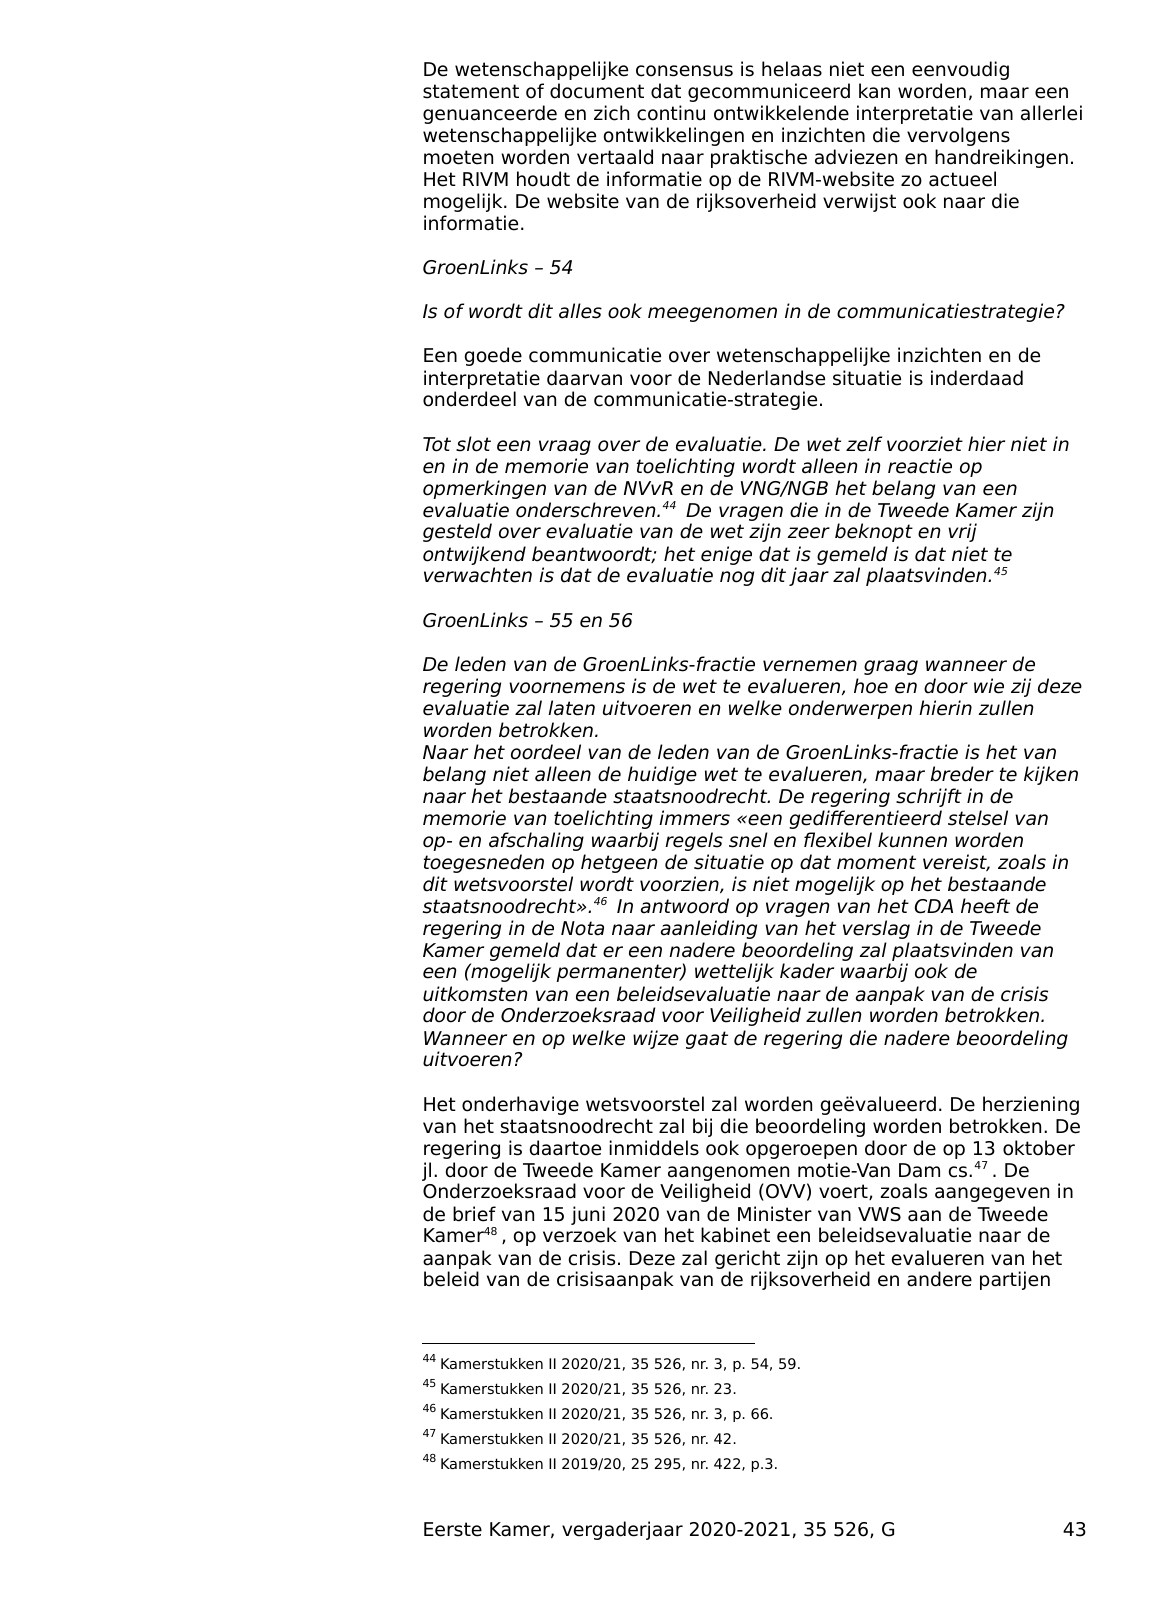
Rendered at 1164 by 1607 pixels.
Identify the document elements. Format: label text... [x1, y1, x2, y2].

subtitle GroenLinks – 54 [422, 257, 1087, 279]
text Het onderhavige wetsvoorstel zal worden geëvalueerd. De herziening van het staatsnoodrecht zal bij die beoordeling worden betrokken. De regering is daartoe inmiddels ook opgeroepen door de op 13 oktober jl. door de Tweede Kamer aangenomen motie-Van Dam cs.. De Onderzoeksraad voor de Veiligheid (OVV) voert, zoals aangegeven in de brief van 15 juni 2020 van de Minister van VWS aan de Tweede Kamer, op verzoek van het kabinet een beleidsevaluatie naar de aanpak van de crisis. Deze zal gericht zijn op het evalueren van het beleid van de crisisaanpak van de rijksoverheid en andere partijen [422, 1093, 1087, 1291]
text Kamerstukken II 2020/21, 35 526, nr. 3, p. 66. [422, 1402, 1087, 1424]
text De leden van de GroenLinks-fractie vernemen graag wanneer de regering voornemens is de wet te evalueren, hoe en door wie zij deze evaluatie zal laten uitvoeren en welke onderwerpen hierin zullen worden betrokken. [422, 654, 1087, 742]
text Kamerstukken II 2019/20, 25 295, nr. 422, p.3. [422, 1452, 1087, 1474]
text De wetenschappelijke consensus is helaas niet een eenvoudig statement of document dat gecommuniceerd kan worden, maar een genuanceerde en zich continu ontwikkelende interpretatie van allerlei wetenschappelijke ontwikkelingen en inzichten die vervolgens moeten worden vertaald naar praktische adviezen en handreikingen. Het RIVM houdt de informatie op de RIVM-website zo actueel mogelijk. De website van de rijksoverheid verwijst ook naar die informatie. [422, 59, 1087, 235]
text Is of wordt dit alles ook meegenomen in de communicatiestrategie? [422, 301, 1087, 323]
text Kamerstukken II 2020/21, 35 526, nr. 23. [422, 1377, 1087, 1399]
text Kamerstukken II 2020/21, 35 526, nr. 42. [422, 1427, 1087, 1449]
text Naar het oordeel van de leden van de GroenLinks-fractie is het van belang niet alleen de huidige wet te evalueren, maar breder te kijken naar het bestaande staatsnoodrecht. De regering schrijft in de memorie van toelichting immers «een gedifferentieerd stelsel van op- en afschaling waarbij regels snel en flexibel kunnen worden toegesneden op hetgeen de situatie op dat moment vereist, zoals in dit wetsvoorstel wordt voorzien, is niet mogelijk op het bestaande staatsnoodrecht». In antwoord op vragen van het CDA heeft de regering in de Nota naar aanleiding van het verslag in de Tweede Kamer gemeld dat er een nadere beoordeling zal plaatsvinden van een (mogelijk permanenter) wettelijk kader waarbij ook de uitkomsten van een beleidsevaluatie naar de aanpak van de crisis door de Onderzoeksraad voor Veiligheid zullen worden betrokken. [422, 742, 1087, 1027]
text Wanneer en op welke wijze gaat de regering die nadere beoordeling uitvoeren? [422, 1027, 1087, 1071]
text Tot slot een vraag over de evaluatie. De wet zelf voorziet hier niet in en in de memorie van toelichting wordt alleen in reactie op opmerkingen van de NVvR en de VNG/NGB het belang van een evaluatie onderschreven. De vragen die in de Tweede Kamer zijn gesteld over evaluatie van de wet zijn zeer beknopt en vrij ontwijkend beantwoordt; het enige dat is gemeld is dat niet te verwachten is dat de evaluatie nog dit jaar zal plaatsvinden. [422, 433, 1087, 587]
subtitle GroenLinks – 55 en 56 [422, 609, 1087, 632]
text Een goede communicatie over wetenschappelijke inzichten en de interpretatie daarvan voor de Nederlandse situatie is inderdaad onderdeel van de communicatie-strategie. [422, 345, 1087, 411]
text Kamerstukken II 2020/21, 35 526, nr. 3, p. 54, 59. [422, 1352, 1087, 1374]
